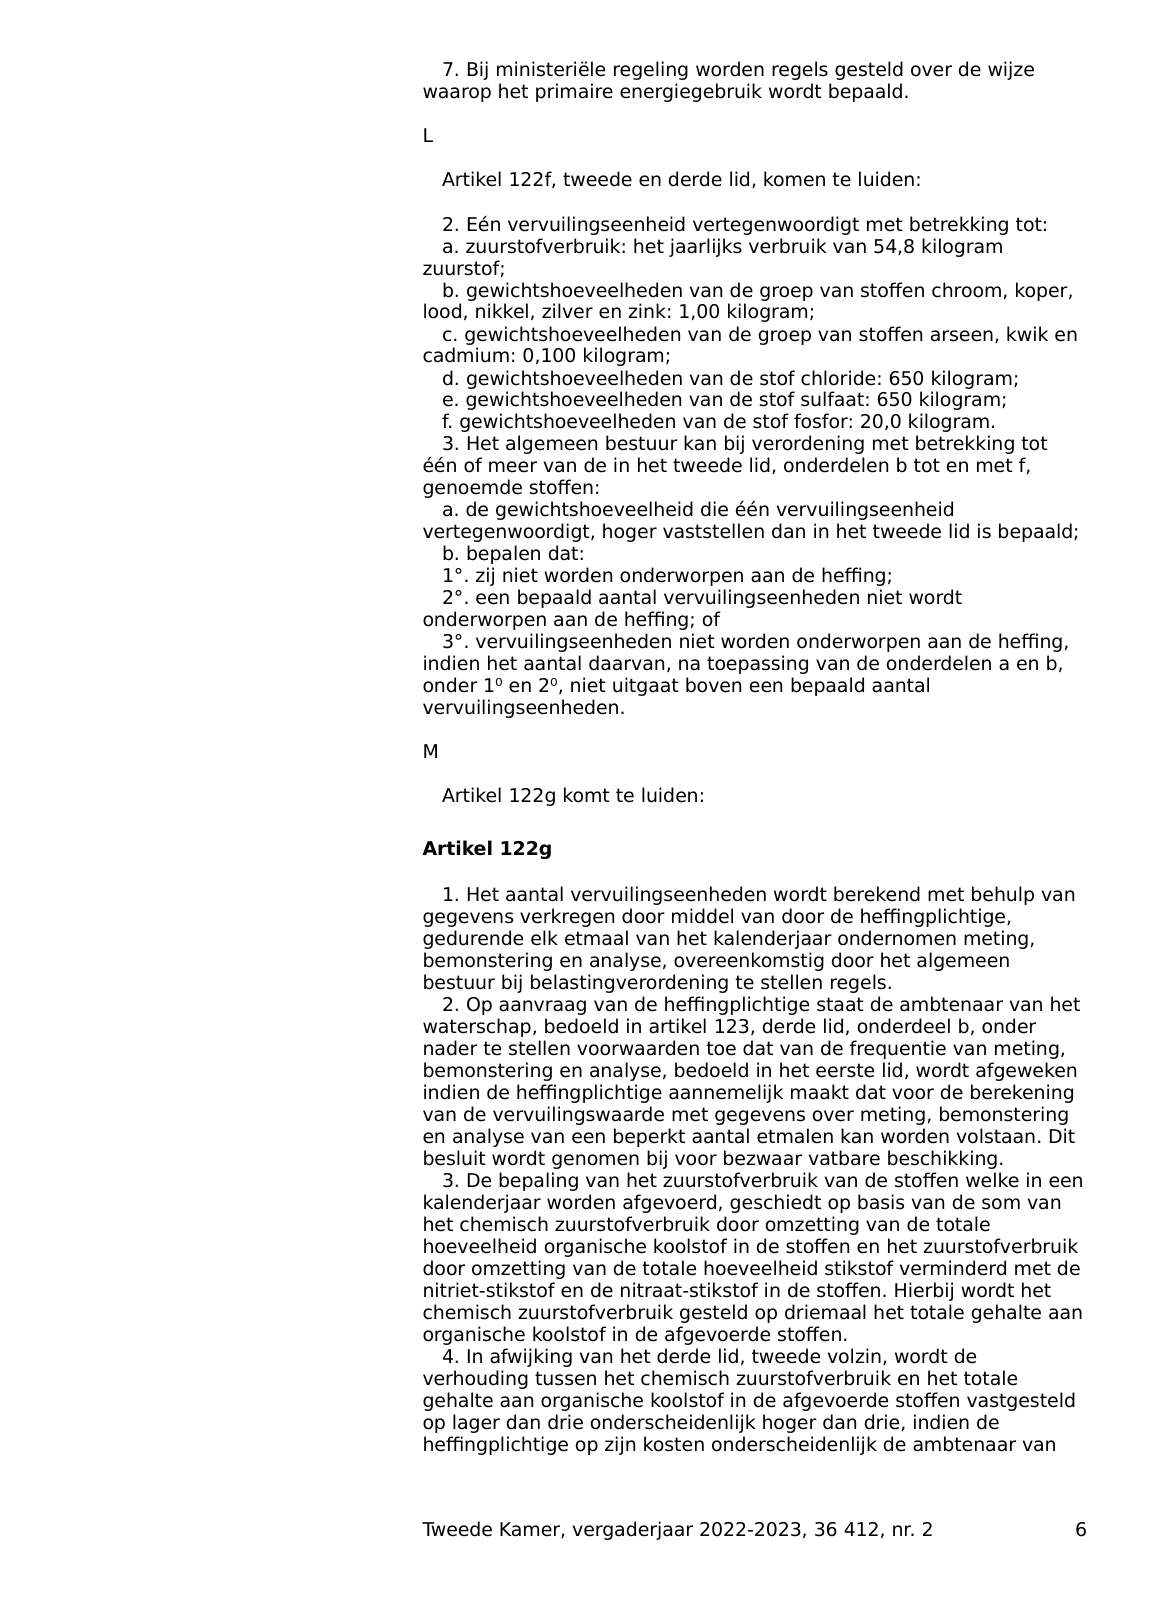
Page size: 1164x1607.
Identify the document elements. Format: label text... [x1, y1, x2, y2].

text 2. Op aanvraag van de heffingplichtige staat de ambtenaar van het waterschap, bedoeld in artikel 123, derde lid, onderdeel b, onder nader te stellen voorwaarden toe dat van de frequentie van meting, bemonstering en analyse, bedoeld in het eerste lid, wordt afgeweken indien de heffingplichtige aannemelijk maakt dat voor de berekening van de vervuilingswaarde met gegevens over meting, bemonstering en analyse van een beperkt aantal etmalen kan worden volstaan. Dit besluit wordt genomen bij voor bezwaar vatbare beschikking. [422, 994, 1087, 1170]
text c. gewichtshoeveelheden van de groep van stoffen arseen, kwik en cadmium: 0,100 kilogram; [422, 323, 1087, 367]
text M [422, 741, 1087, 763]
text b. bepalen dat: [422, 543, 1087, 565]
text e. gewichtshoeveelheden van de stof sulfaat: 650 kilogram; [422, 389, 1087, 411]
text b. gewichtshoeveelheden van de groep van stoffen chroom, koper, lood, nikkel, zilver en zink: 1,00 kilogram; [422, 279, 1087, 323]
text f. gewichtshoeveelheden van de stof fosfor: 20,0 kilogram. [422, 411, 1087, 433]
text L [422, 125, 1087, 147]
subtitle Artikel 122g [422, 837, 1087, 859]
text 1°. zij niet worden onderworpen aan de heffing; [422, 565, 1087, 587]
text 3. De bepaling van het zuurstofverbruik van de stoffen welke in een kalenderjaar worden afgevoerd, geschiedt op basis van de som van het chemisch zuurstofverbruik door omzetting van de totale hoeveelheid organische koolstof in de stoffen en het zuurstofverbruik door omzetting van de totale hoeveelheid stikstof verminderd met de nitriet-stikstof en de nitraat-stikstof in de stoffen. Hierbij wordt het chemisch zuurstofverbruik gesteld op driemaal het totale gehalte aan organische koolstof in de afgevoerde stoffen. [422, 1170, 1087, 1346]
text 3°. vervuilingseenheden niet worden onderworpen aan de heffing, indien het aantal daarvan, na toepassing van de onderdelen a en b, onder 1⁰ en 2⁰, niet uitgaat boven een bepaald aantal vervuilingseenheden. [422, 631, 1087, 719]
text 7. Bij ministeriële regeling worden regels gesteld over de wijze waarop het primaire energiegebruik wordt bepaald. [422, 59, 1087, 103]
text d. gewichtshoeveelheden van de stof chloride: 650 kilogram; [422, 367, 1087, 389]
text a. de gewichtshoeveelheid die één vervuilingseenheid vertegenwoordigt, hoger vaststellen dan in het tweede lid is bepaald; [422, 499, 1087, 543]
text Artikel 122g komt te luiden: [422, 785, 1087, 807]
text 2. Eén vervuilingseenheid vertegenwoordigt met betrekking tot: [422, 213, 1087, 236]
text 1. Het aantal vervuilingseenheden wordt berekend met behulp van gegevens verkregen door middel van door de heffingplichtige, gedurende elk etmaal van het kalenderjaar ondernomen meting, bemonstering en analyse, overeenkomstig door het algemeen bestuur bij belastingverordening te stellen regels. [422, 884, 1087, 994]
text a. zuurstofverbruik: het jaarlijks verbruik van 54,8 kilogram zuurstof; [422, 236, 1087, 279]
text Artikel 122f, tweede en derde lid, komen te luiden: [422, 169, 1087, 191]
text 3. Het algemeen bestuur kan bij verordening met betrekking tot één of meer van de in het tweede lid, onderdelen b tot en met f, genoemde stoffen: [422, 433, 1087, 499]
text 4. In afwijking van het derde lid, tweede volzin, wordt de verhouding tussen het chemisch zuurstofverbruik en het totale gehalte aan organische koolstof in de afgevoerde stoffen vastgesteld op lager dan drie onderscheidenlijk hoger dan drie, indien de heffingplichtige op zijn kosten onderscheidenlijk de ambtenaar van [422, 1346, 1087, 1456]
text 2°. een bepaald aantal vervuilingseenheden niet wordt onderworpen aan de heffing; of [422, 587, 1087, 631]
